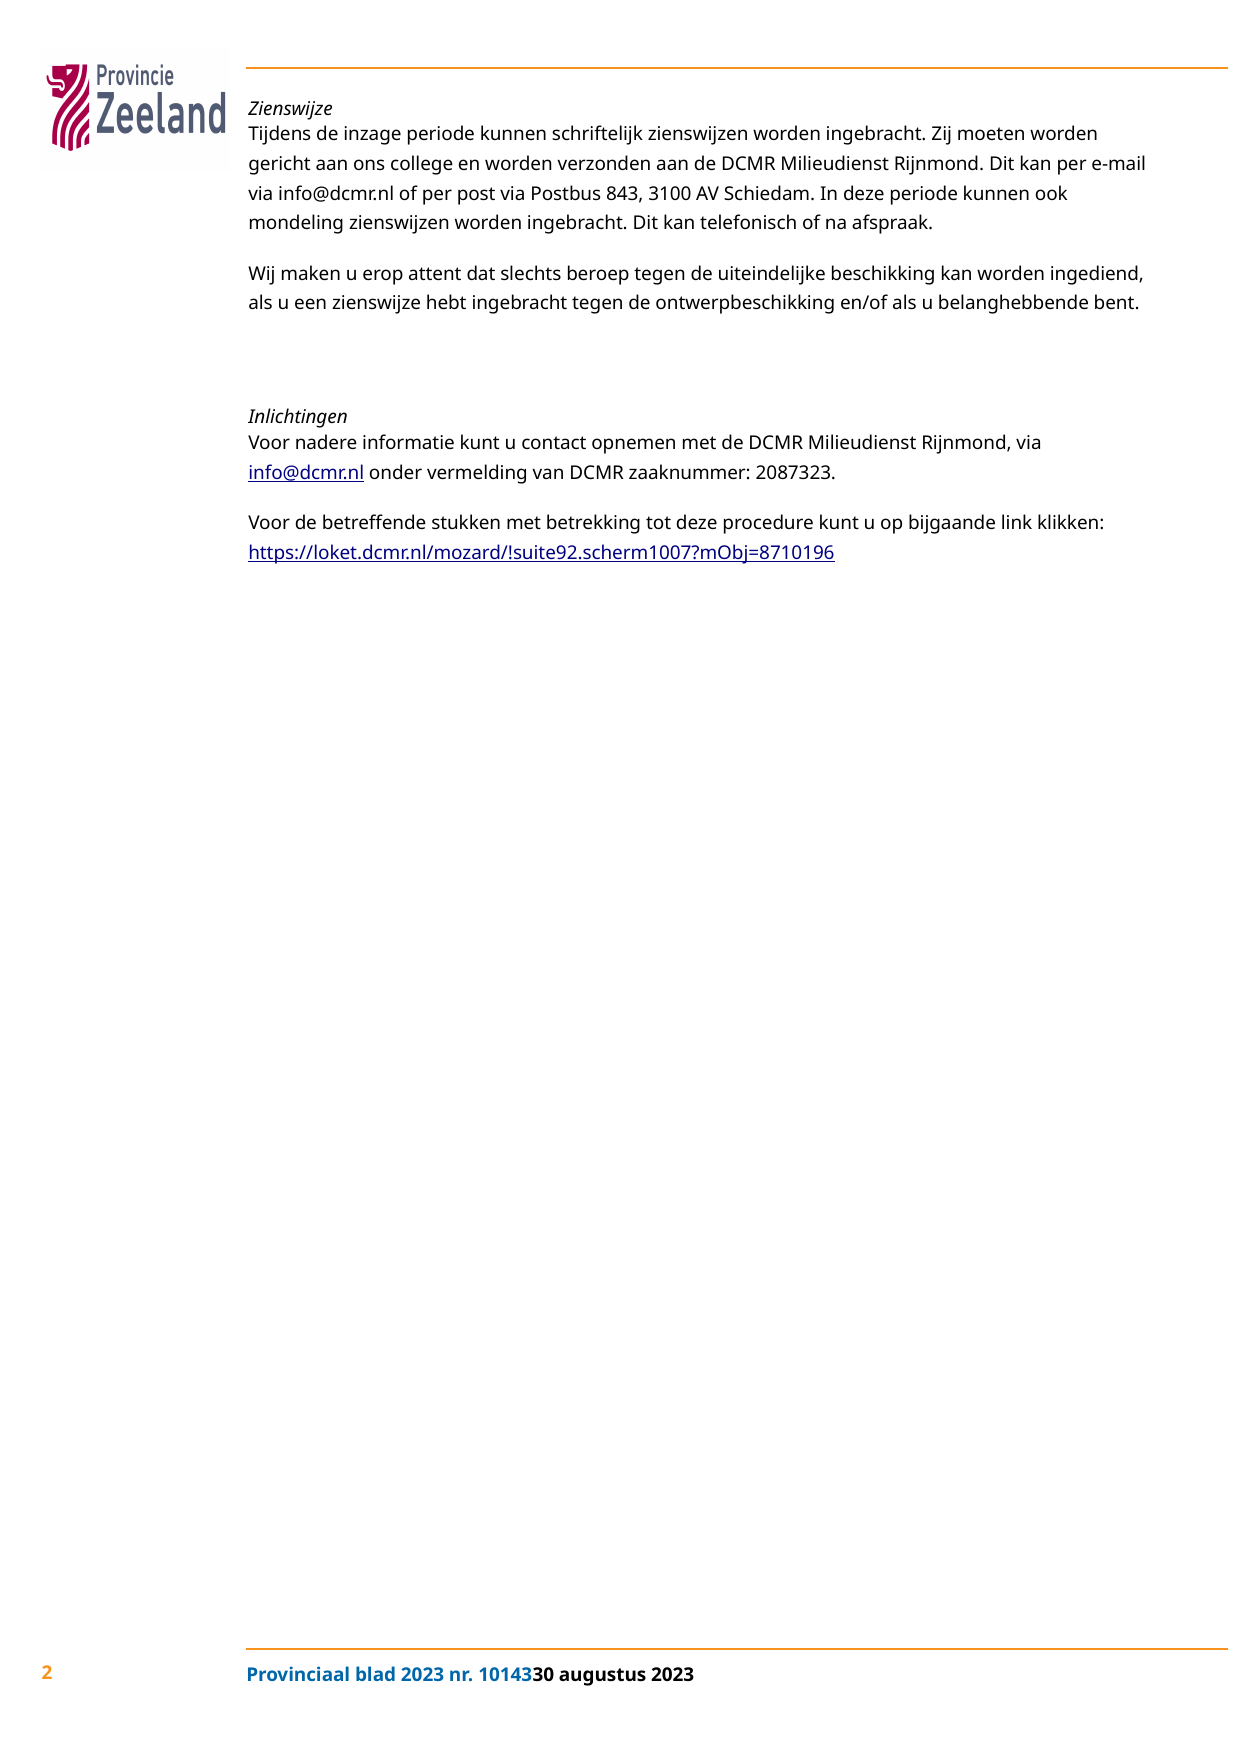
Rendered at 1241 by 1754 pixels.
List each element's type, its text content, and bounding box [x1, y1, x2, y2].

text Voor de betreffende stukken met betrekking tot deze procedure kunt u op bijgaande link klikken: https://loket.dcmr.nl/mozard/!suite92.scherm1007?mObj=8710196 [248, 509, 1152, 565]
text Inlichtingen [248, 404, 1152, 429]
text Tijdens de inzage periode kunnen schriftelijk zienswijzen worden ingebracht. Zij moeten worden gericht aan ons college en worden verzonden aan de DCMR Milieudienst Rijnmond. Dit kan per e-mail via info@dcmr.nl of per post via Postbus 843, 3100 AV Schiedam. In deze periode kunnen ook mondeling zienswijzen worden ingebracht. Dit kan telefonisch of na afspraak. [248, 121, 1152, 235]
text Wij maken u erop attent dat slechts beroep tegen de uiteindelijke beschikking kan worden ingediend, als u een zienswijze hebt ingebracht tegen de ontwerpbeschikking en/of als u belanghebbende bent. [248, 260, 1152, 315]
picture [41, 47, 231, 172]
text Zienswijze [248, 95, 1152, 121]
text Voor nadere informatie kunt u contact opnemen met de DCMR Milieudienst Rijnmond, via info@dcmr.nl onder vermelding van DCMR zaaknummer: 2087323. [248, 429, 1152, 485]
